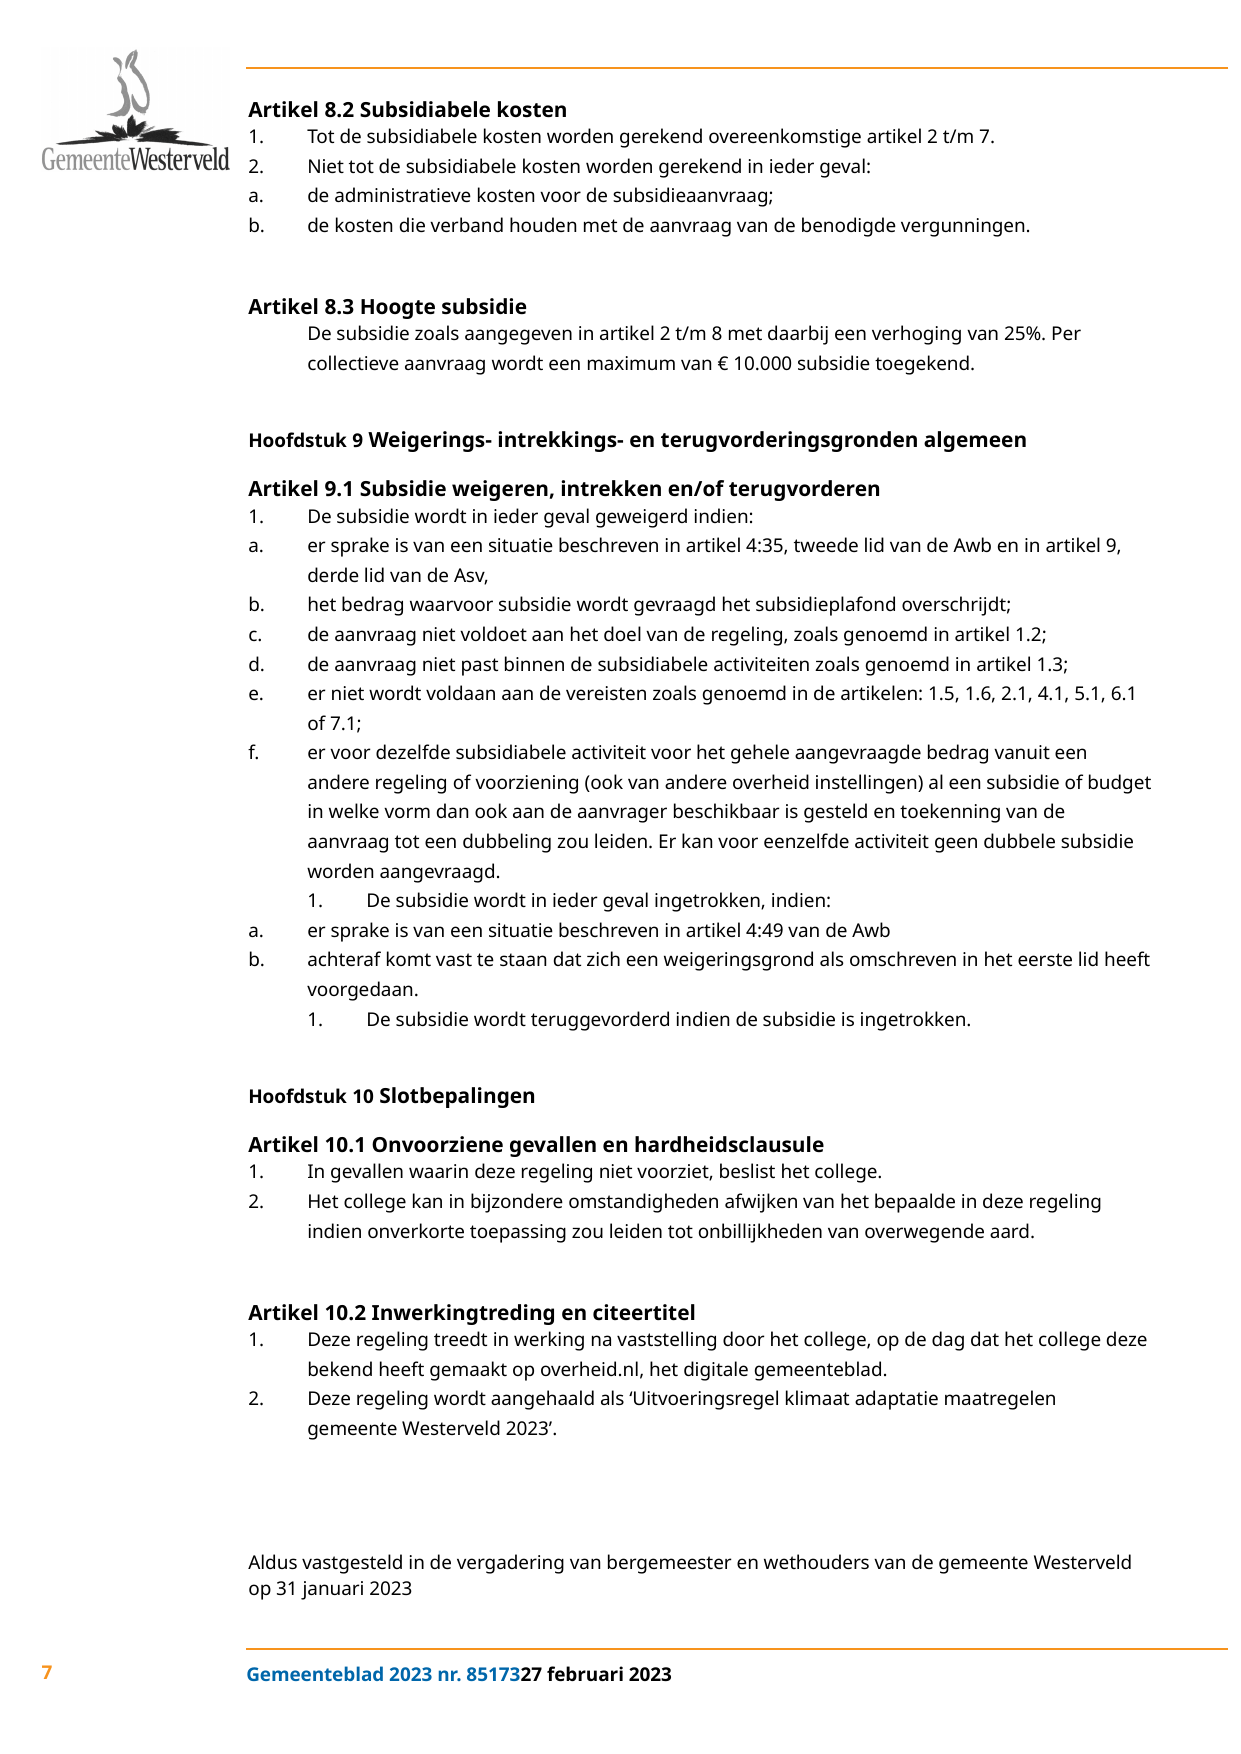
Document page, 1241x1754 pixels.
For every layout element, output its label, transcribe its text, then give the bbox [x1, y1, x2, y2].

picture [41, 47, 231, 172]
text Artikel 8.3 Hoogte subsidie [248, 292, 1152, 320]
list Tot de subsidiabele kosten worden gerekend overeenkomstige artikel 2 t/m 7. [248, 123, 1152, 149]
list er sprake is van een situatie beschreven in artikel 4:49 van de Awb [248, 917, 1152, 943]
list De subsidie zoals aangegeven in artikel 2 t/m 8 met daarbij een verhoging van 25%. Per collectieve aanvraag wordt een maximum van € 10.000 subsidie toegekend. [248, 320, 1152, 376]
list Deze regeling treedt in werking na vaststelling door het college, op de dag dat het college deze bekend heeft gemaakt op overheid.nl, het digitale gemeenteblad. [248, 1326, 1152, 1382]
list er niet wordt voldaan aan de vereisten zoals genoemd in de artikelen: 1.5, 1.6, 2.1, 4.1, 5.1, 6.1 of 7.1; [248, 680, 1152, 736]
text Artikel 9.1 Subsidie weigeren, intrekken en/of terugvorderen [248, 474, 1152, 503]
text Artikel 10.1 Onvoorziene gevallen en hardheidsclausule [248, 1130, 1152, 1159]
text Artikel 8.2 Subsidiabele kosten [248, 95, 1152, 123]
list het bedrag waarvoor subsidie wordt gevraagd het subsidieplafond overschrijdt; [248, 592, 1152, 617]
list de kosten die verband houden met de aanvraag van de benodigde vergunningen. [248, 212, 1152, 238]
list In gevallen waarin deze regeling niet voorziet, beslist het college. [248, 1159, 1152, 1184]
list De subsidie wordt in ieder geval geweigerd indien: [248, 503, 1152, 529]
list de administratieve kosten voor de subsidieaanvraag; [248, 182, 1152, 208]
list de aanvraag niet voldoet aan het doel van de regeling, zoals genoemd in artikel 1.2; [248, 621, 1152, 647]
list De subsidie wordt in ieder geval ingetrokken, indien: [307, 887, 1152, 913]
list Niet tot de subsidiabele kosten worden gerekend in ieder geval: [248, 153, 1152, 178]
list achteraf komt vast te staan dat zich een weigeringsgrond als omschreven in het eerste lid heeft voorgedaan. [248, 947, 1152, 1002]
list Deze regeling wordt aangehaald als ‘Uitvoeringsregel klimaat adaptatie maatregelen gemeente Westerveld 2023’. [248, 1386, 1152, 1441]
list De subsidie wordt teruggevorderd indien de subsidie is ingetrokken. [307, 1006, 1152, 1032]
text Artikel 10.2 Inwerkingtreding en citeertitel [248, 1298, 1152, 1326]
text Hoofdstuk 9 Weigerings- intrekkings- en terugvorderingsgronden algemeen [248, 425, 1152, 454]
text Hoofdstuk 10 Slotbepalingen [248, 1081, 1152, 1109]
list er sprake is van een situatie beschreven in artikel 4:35, tweede lid van de Awb en in artikel 9, derde lid van de Asv, [248, 532, 1152, 588]
list de aanvraag niet past binnen de subsidiabele activiteiten zoals genoemd in artikel 1.3; [248, 651, 1152, 677]
text Aldus vastgesteld in de vergadering van bergemeester en wethouders van de gemeente Westerveld op 31 januari 2023 [248, 1549, 1152, 1601]
list er voor dezelfde subsidiabele activiteit voor het gehele aangevraagde bedrag vanuit een andere regeling of voorziening (ook van andere overheid instellingen) al een subsidie of budget in welke vorm dan ook aan de aanvrager beschikbaar is gesteld en toekenning van de aanvraag tot een dubbeling zou leiden. Er kan voor eenzelfde activiteit geen dubbele subsidie worden aangevraagd. [248, 739, 1152, 884]
list Het college kan in bijzondere omstandigheden afwijken van het bepaalde in deze regeling indien onverkorte toepassing zou leiden tot onbillijkheden van overwegende aard. [248, 1188, 1152, 1244]
